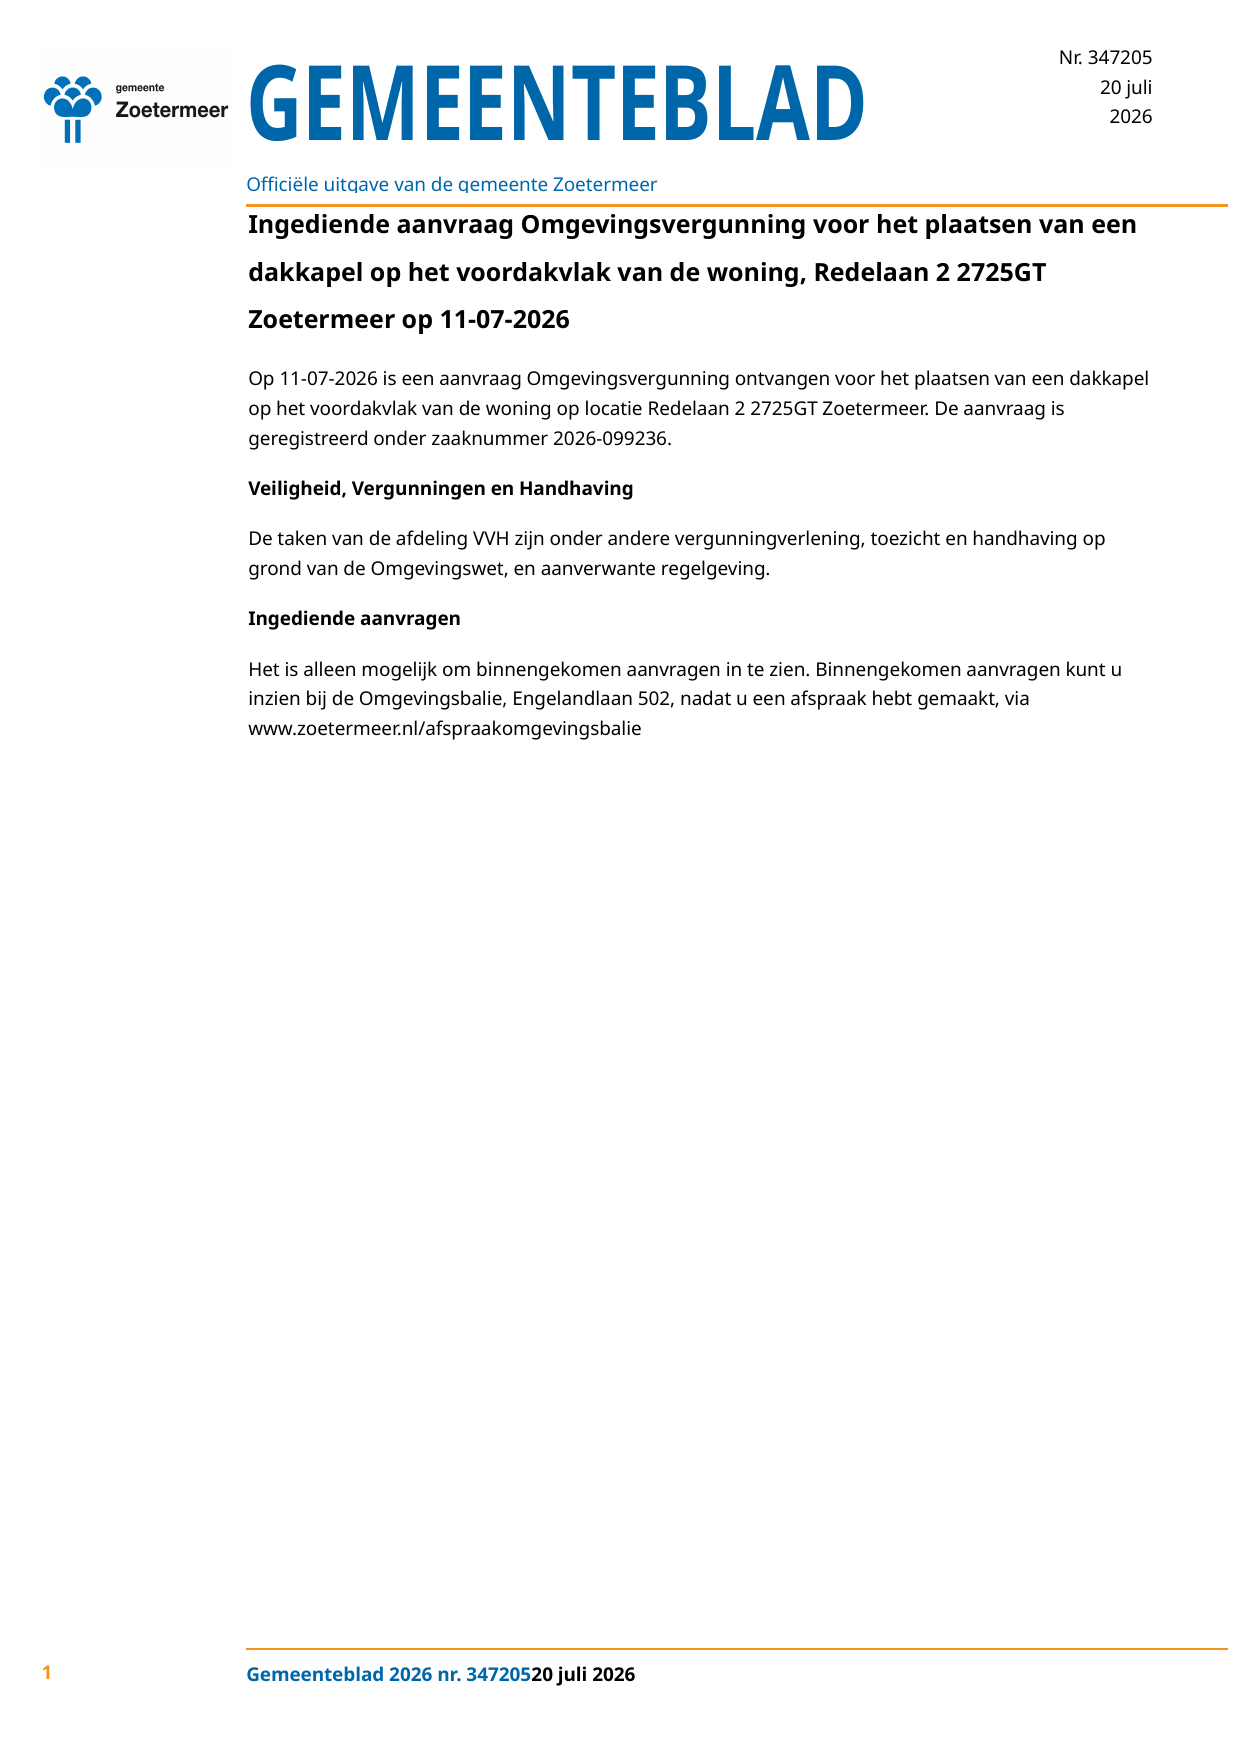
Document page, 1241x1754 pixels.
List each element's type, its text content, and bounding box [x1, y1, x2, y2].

text De taken van de afdeling VVH zijn onder andere vergunningverlening, toezicht en handhaving op grond van de Omgevingswet, en aanverwante regelgeving. [248, 526, 1152, 581]
text Op 11-07-2026 is een aanvraag Omgevingsvergunning ontvangen voor het plaatsen van een dakkapel op het voordakvlak van de woning op locatie Redelaan 2 2725GT Zoetermeer. De aanvraag is geregistreerd onder zaaknummer 2026-099236. [248, 366, 1152, 450]
picture [41, 47, 231, 172]
text Het is alleen mogelijk om binnengekomen aanvragen in te zien. Binnengekomen aanvragen kunt u inzien bij de Omgevingsbalie, Engelandlaan 502, nadat u een afspraak hebt gemaakt, via www.zoetermeer.nl/afspraakomgevingsbalie [248, 656, 1152, 741]
text Ingediende aanvraag Omgevingsvergunning voor het plaatsen van een dakkapel op het voordakvlak van de woning, Redelaan 2 2725GT Zoetermeer op 11-07-2026 [248, 207, 1152, 336]
text Veiligheid, Vergunningen en Handhaving [248, 475, 1152, 501]
text Ingediende aanvragen [248, 606, 1152, 631]
